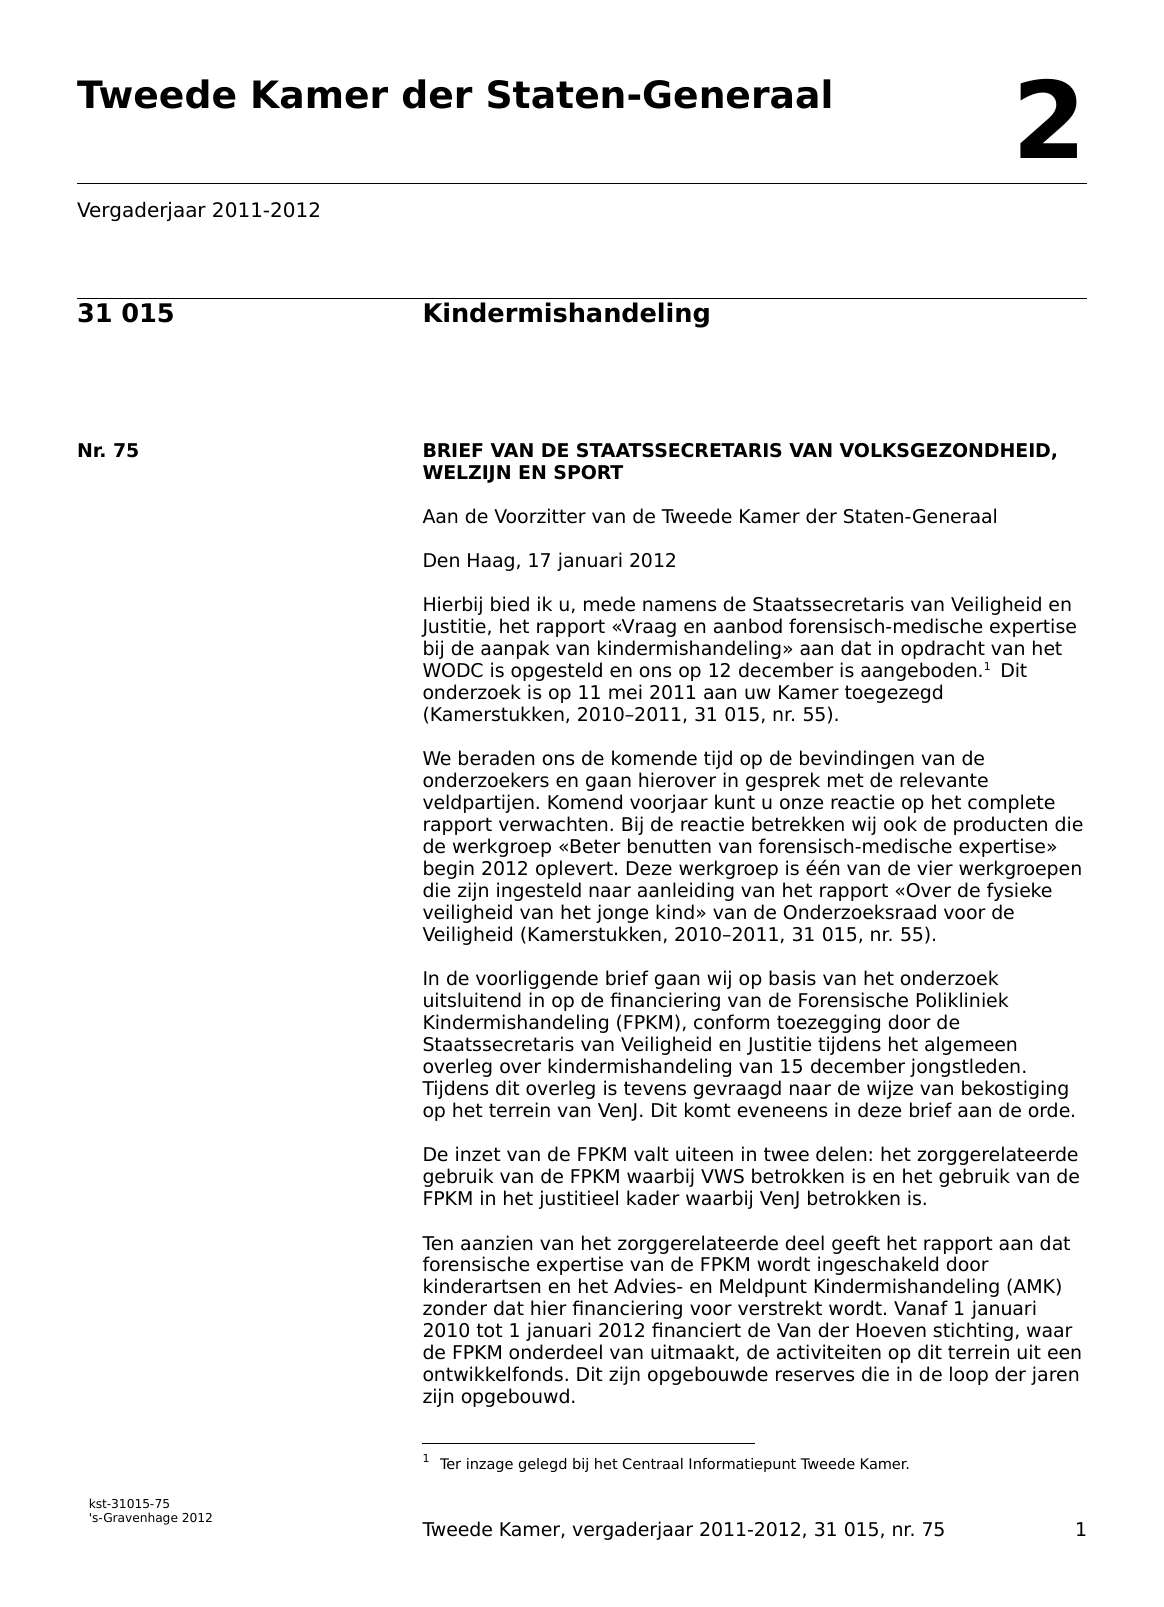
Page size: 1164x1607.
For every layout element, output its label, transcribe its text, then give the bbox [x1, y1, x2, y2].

text kst-31015-75 [88, 1497, 323, 1511]
table_header 2 [886, 59, 1087, 183]
text De inzet van de FPKM valt uiteen in twee delen: het zorggerelateerde gebruik van de FPKM waarbij VWS betrokken is en het gebruik van de FPKM in het justitieel kader waarbij VenJ betrokken is. [422, 1144, 1087, 1210]
text Den Haag, 17 januari 2012 [422, 550, 1087, 572]
subtitle 31 015 Kindermishandeling [77, 299, 1087, 329]
text 's-Gravenhage 2012 [88, 1511, 323, 1525]
text In de voorliggende brief gaan wij op basis van het onderzoek uitsluitend in op de financiering van de Forensische Polikliniek Kindermishandeling (FPKM), conform toezegging door de Staatssecretaris van Veiligheid en Justitie tijdens het algemeen overleg over kindermishandeling van 15 december jongstleden. Tijdens dit overleg is tevens gevraagd naar de wijze van bekostiging op het terrein van VenJ. Dit komt eveneens in deze brief aan de orde. [422, 968, 1087, 1122]
table_header Tweede Kamer der Staten-Generaal [77, 59, 886, 183]
text We beraden ons de komende tijd op de bevindingen van de onderzoekers en gaan hierover in gesprek met de relevante veldpartijen. Komend voorjaar kunt u onze reactie op het complete rapport verwachten. Bij de reactie betrekken wij ook de producten die de werkgroep «Beter benutten van forensisch-medische expertise» begin 2012 oplevert. Deze werkgroep is één van de vier werkgroepen die zijn ingesteld naar aanleiding van het rapport «Over de fysieke veiligheid van het jonge kind» van de Onderzoeksraad voor de Veiligheid (Kamerstukken, 2010–2011, 31 015, nr. 55). [422, 748, 1087, 946]
text Hierbij bied ik u, mede namens de Staatssecretaris van Veiligheid en Justitie, het rapport «Vraag en aanbod forensisch-medische expertise bij de aanpak van kindermishandeling» aan dat in opdracht van het WODC is opgesteld en ons op 12 december is aangeboden. Dit onderzoek is op 11 mei 2011 aan uw Kamer toegezegd (Kamerstukken, 2010–2011, 31 015, nr. 55). [422, 594, 1087, 726]
text Aan de Voorzitter van de Tweede Kamer der Staten-Generaal [422, 506, 1087, 528]
text Ten aanzien van het zorggerelateerde deel geeft het rapport aan dat forensische expertise van de FPKM wordt ingeschakeld door kinderartsen en het Advies- en Meldpunt Kindermishandeling (AMK) zonder dat hier financiering voor verstrekt wordt. Vanaf 1 januari 2010 tot 1 januari 2012 financiert de Van der Hoeven stichting, waar de FPKM onderdeel van uitmaakt, de activiteiten op dit terrein uit een ontwikkelfonds. Dit zijn opgebouwde reserves die in de loop der jaren zijn opgebouwd. [422, 1232, 1087, 1408]
table_cell Vergaderjaar 2011-2012 [77, 184, 1087, 298]
text Ter inzage gelegd bij het Centraal Informatiepunt Tweede Kamer. [422, 1452, 1087, 1474]
subtitle Nr. 75 BRIEF VAN DE STAATSSECRETARIS VAN VOLKSGEZONDHEID, WELZIJN EN SPORT [77, 440, 1087, 484]
